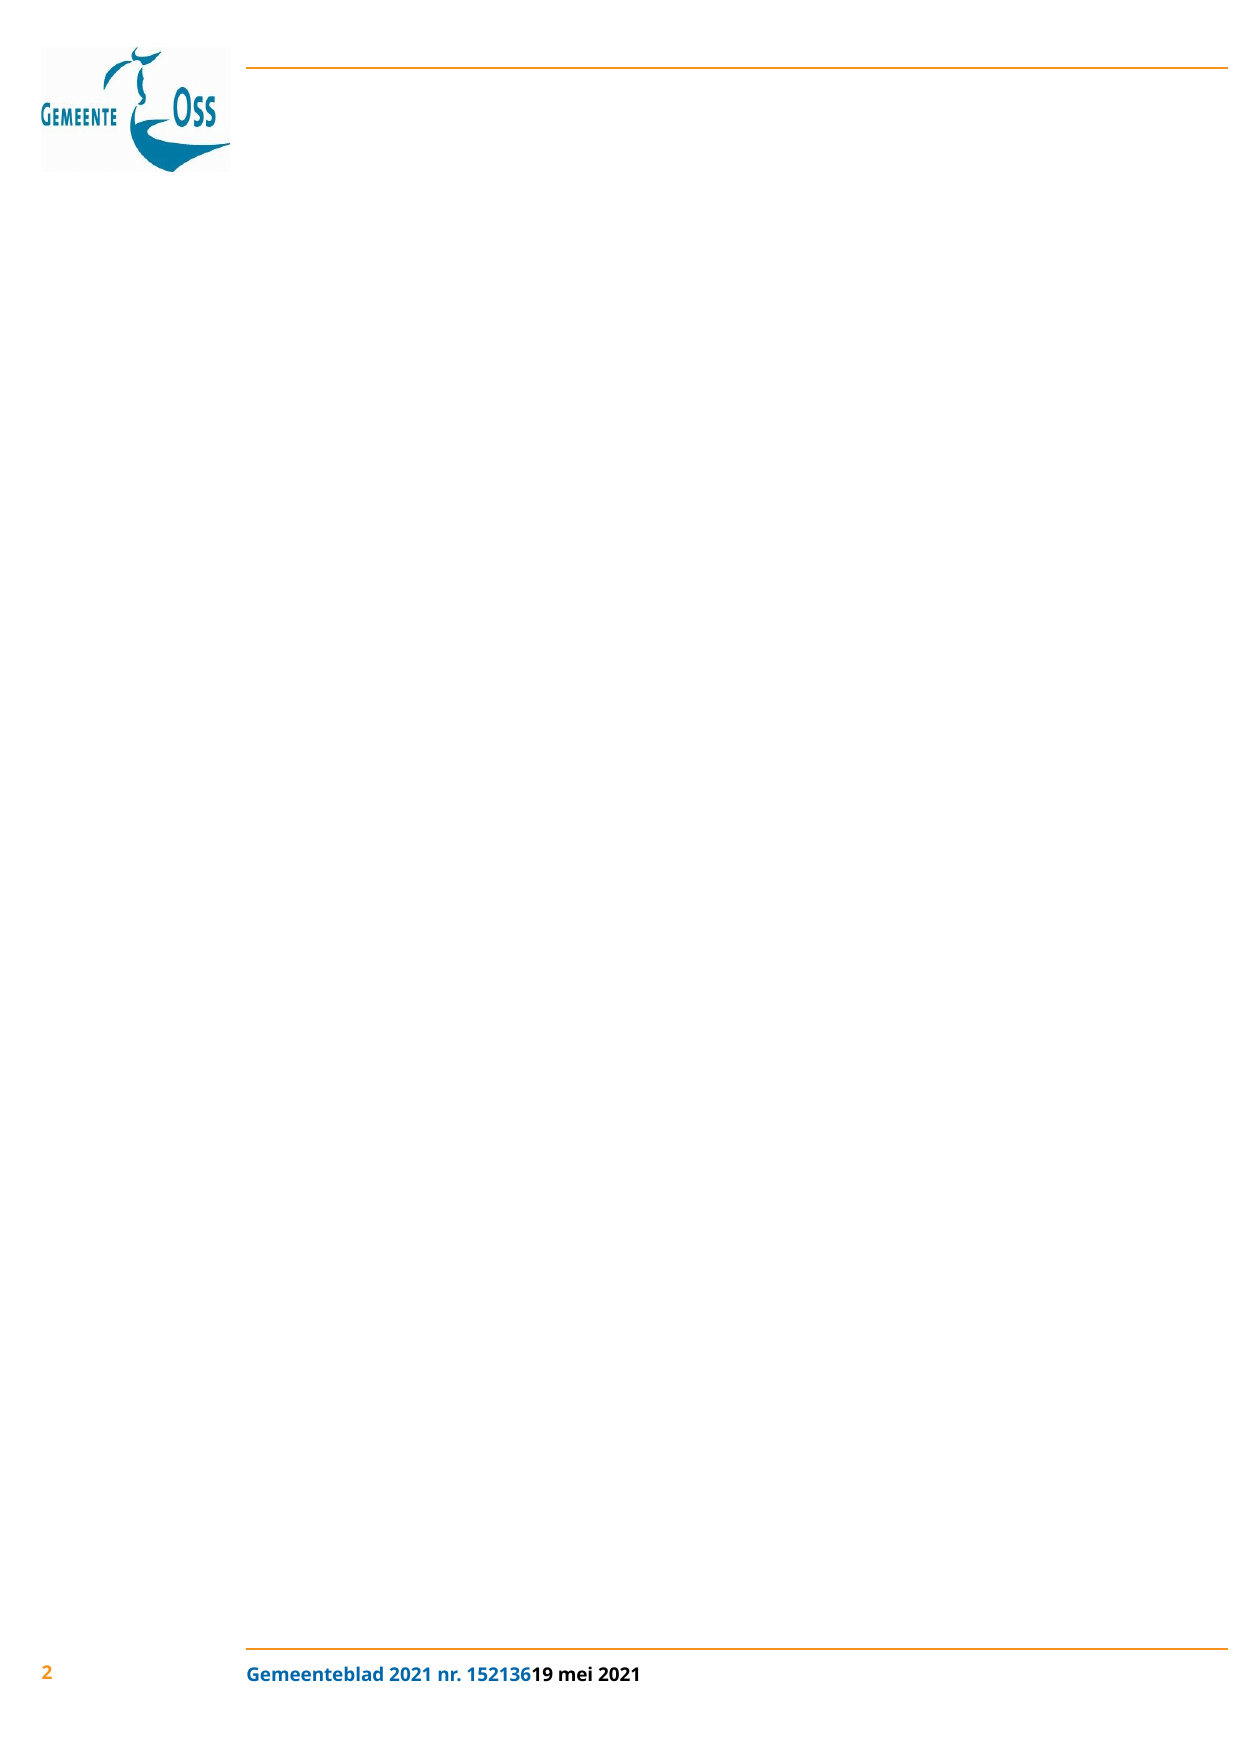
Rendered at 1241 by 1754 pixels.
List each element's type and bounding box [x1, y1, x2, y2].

picture [41, 47, 231, 172]
